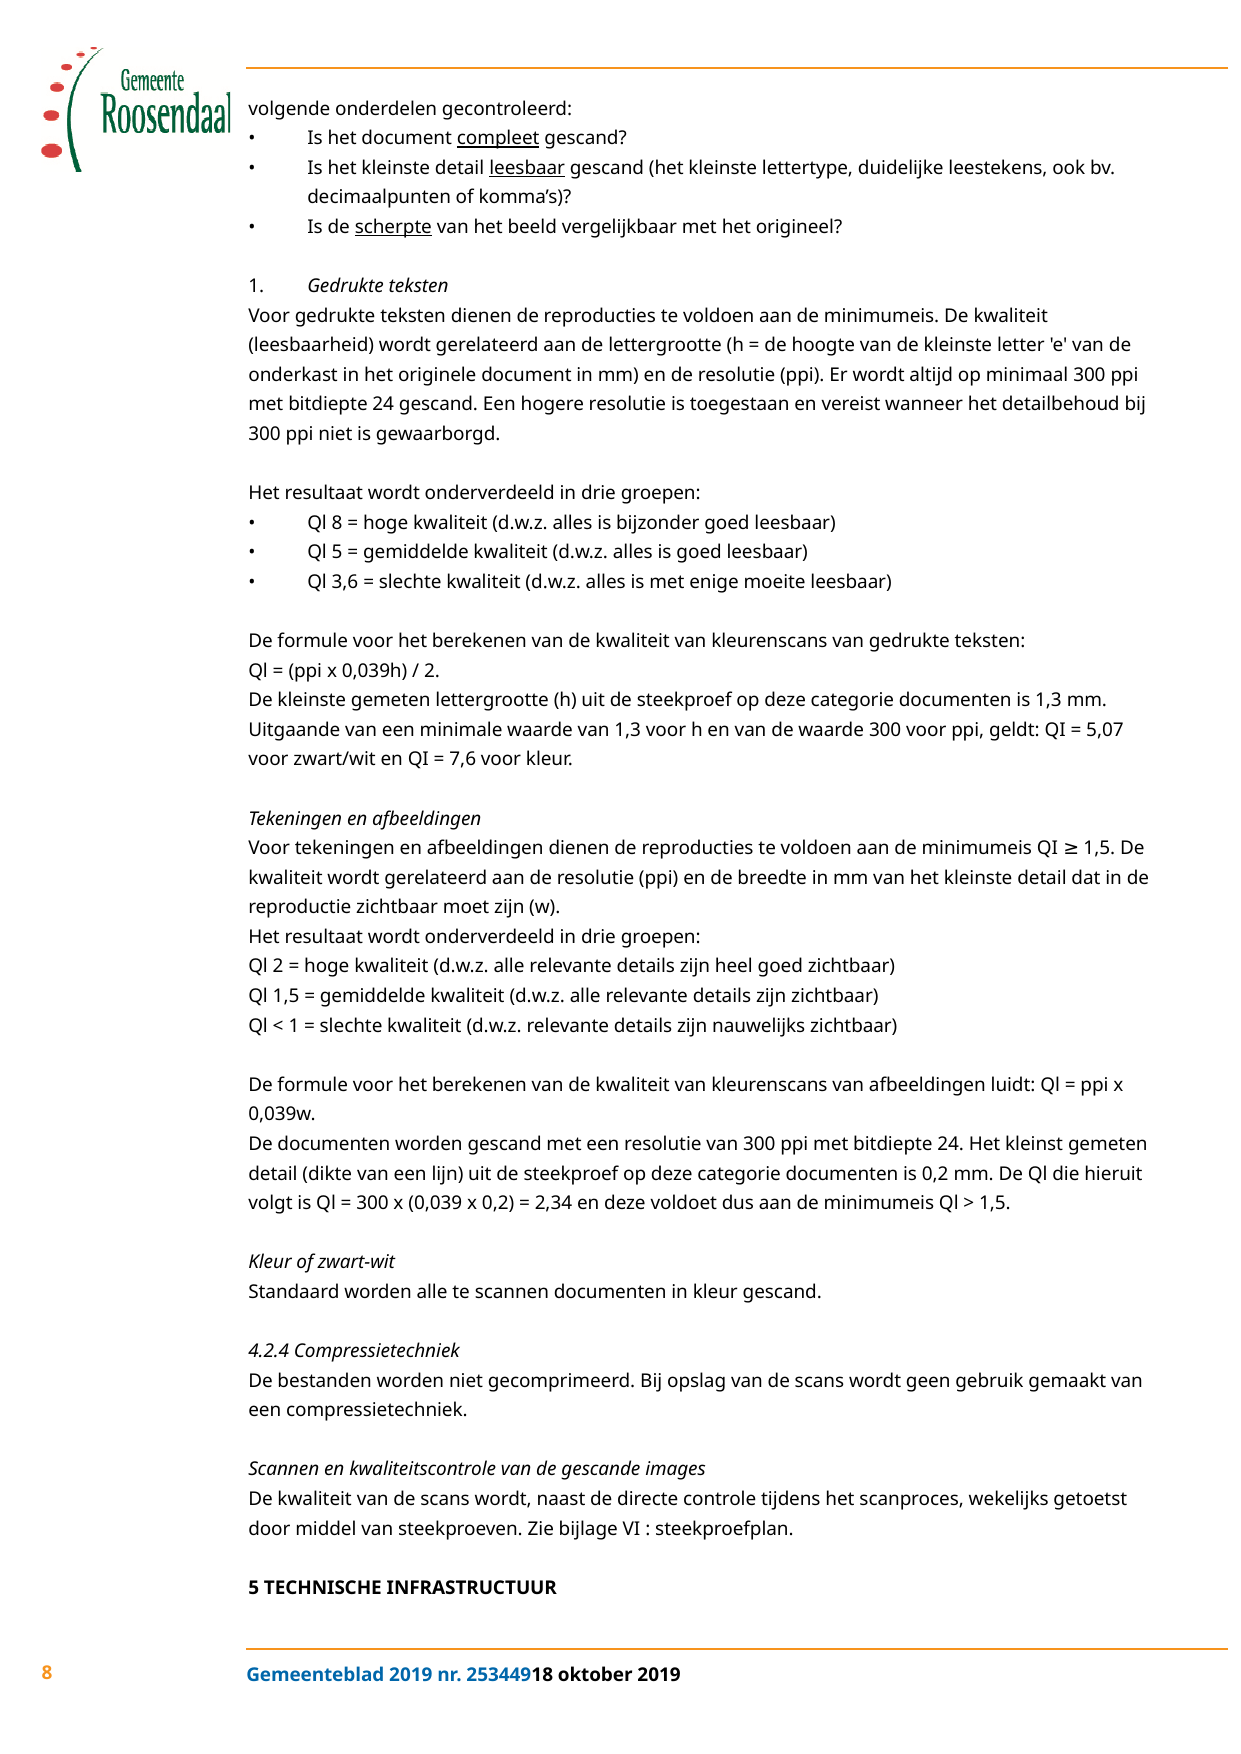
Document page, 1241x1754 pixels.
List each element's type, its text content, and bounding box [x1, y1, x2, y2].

text 4.2.4 Compressietechniek [248, 1337, 1152, 1363]
text Standaard worden alle te scannen documenten in kleur gescand. [248, 1278, 1152, 1304]
list Ql 5 = gemiddelde kwaliteit (d.w.z. alles is goed leesbaar) [248, 538, 1152, 564]
text De formule voor het berekenen van de kwaliteit van kleurenscans van gedrukte teksten: [248, 627, 1152, 653]
text Kleur of zwart-wit [248, 1248, 1152, 1274]
text Ql 1,5 = gemiddelde kwaliteit (d.w.z. alle relevante details zijn zichtbaar) [248, 982, 1152, 1008]
text Ql = (ppi x 0,039h) / 2. [248, 657, 1152, 683]
text De documenten worden gescand met een resolutie van 300 ppi met bitdiepte 24. Het kleinst gemeten detail (dikte van een lijn) uit de steekproef op deze categorie documenten is 0,2 mm. De Ql die hieruit volgt is Ql = 300 x (0,039 x 0,2) = 2,34 en deze voldoet dus aan de minimumeis Ql > 1,5. [248, 1130, 1152, 1215]
text De formule voor het berekenen van de kwaliteit van kleurenscans van afbeeldingen luidt: Ql = ppi x 0,039w. [248, 1071, 1152, 1126]
text De kwaliteit van de scans wordt, naast de directe controle tijdens het scanproces, wekelijks getoetst door middel van steekproeven. Zie bijlage VI : steekproefplan. [248, 1485, 1152, 1541]
list Is het document compleet gescand? [248, 124, 1152, 150]
text Ql < 1 = slechte kwaliteit (d.w.z. relevante details zijn nauwelijks zichtbaar) [248, 1012, 1152, 1038]
text Voor gedrukte teksten dienen de reproducties te voldoen aan de minimumeis. De kwaliteit (leesbaarheid) wordt gerelateerd aan de lettergrootte (h = de hoogte van de kleinste letter 'e' van de onderkast in het originele document in mm) en de resolutie (ppi). Er wordt altijd op minimaal 300 ppi met bitdiepte 24 gescand. Een hogere resolutie is toegestaan en vereist wanneer het detailbehoud bij 300 ppi niet is gewaarborgd. [248, 302, 1152, 446]
list Ql 8 = hoge kwaliteit (d.w.z. alles is bijzonder goed leesbaar) [248, 509, 1152, 535]
text Het resultaat wordt onderverdeeld in drie groepen: [248, 479, 1152, 505]
list Is het kleinste detail leesbaar gescand (het kleinste lettertype, duidelijke leestekens, ook bv. decimaalpunten of komma’s)? [248, 154, 1152, 209]
text Het resultaat wordt onderverdeeld in drie groepen: [248, 923, 1152, 949]
list Ql 3,6 = slechte kwaliteit (d.w.z. alles is met enige moeite leesbaar) [248, 568, 1152, 594]
text volgende onderdelen gecontroleerd: [248, 95, 1152, 121]
text Ql 2 = hoge kwaliteit (d.w.z. alle relevante details zijn heel goed zichtbaar) [248, 953, 1152, 978]
text Tekeningen en afbeeldingen [248, 805, 1152, 831]
text De bestanden worden niet gecomprimeerd. Bij opslag van de scans wordt geen gebruik gemaakt van een compressietechniek. [248, 1367, 1152, 1422]
text Scannen en kwaliteitscontrole van de gescande images [248, 1456, 1152, 1481]
text De kleinste gemeten lettergrootte (h) uit de steekproef op deze categorie documenten is 1,3 mm. Uitgaande van een minimale waarde van 1,3 voor h en van de waarde 300 voor ppi, geldt: QI = 5,07 voor zwart/wit en QI = 7,6 voor kleur. [248, 686, 1152, 771]
picture [41, 47, 231, 172]
text 5 TECHNISCHE INFRASTRUCTUUR [248, 1574, 1152, 1600]
list Is de scherpte van het beeld vergelijkbaar met het origineel? [248, 213, 1152, 239]
text Voor tekeningen en afbeeldingen dienen de reproducties te voldoen aan de minimumeis QI ≥ 1,5. De kwaliteit wordt gerelateerd aan de resolutie (ppi) en de breedte in mm van het kleinste detail dat in de reproductie zichtbaar moet zijn (w). [248, 834, 1152, 919]
list Gedrukte teksten [248, 272, 1152, 298]
